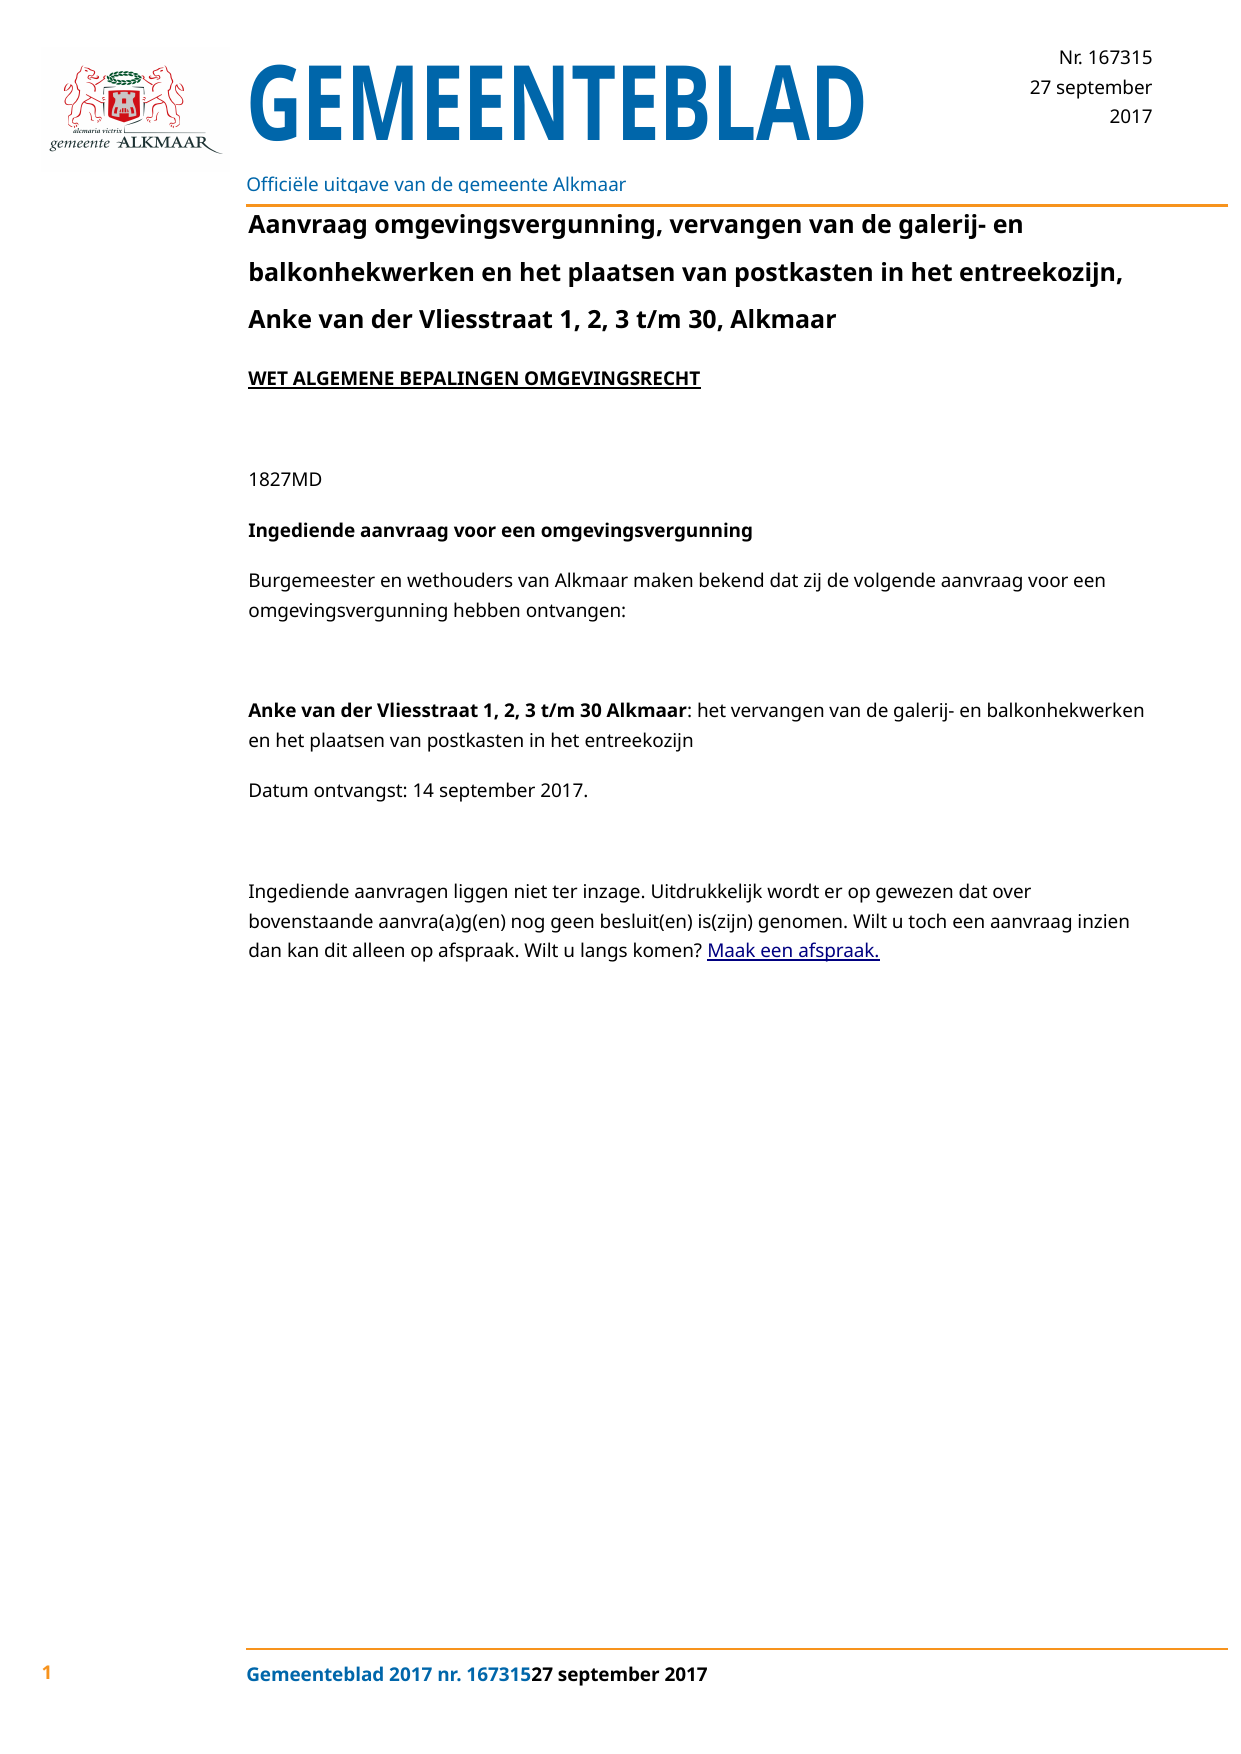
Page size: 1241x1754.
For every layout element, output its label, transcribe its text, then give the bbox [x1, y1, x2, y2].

text Anke van der Vliesstraat 1, 2, 3 t/m 30 Alkmaar: het vervangen van de galerij- en balkonhekwerken en het plaatsen van postkasten in het entreekozijn [248, 698, 1152, 753]
text WET ALGEMENE BEPALINGEN OMGEVINGSRECHT [248, 366, 1152, 391]
text Ingediende aanvraag voor een omgevingsvergunning [248, 517, 1152, 542]
text Datum ontvangst: 14 september 2017. [248, 778, 1152, 803]
picture [41, 47, 231, 172]
text Ingediende aanvragen liggen niet ter inzage. Uitdrukkelijk wordt er op gewezen dat over bovenstaande aanvra(a)g(en) nog geen besluit(en) is(zijn) genomen. Wilt u toch een aanvraag inzien dan kan dit alleen op afspraak. Wilt u langs komen? Maak een afspraak. [248, 878, 1152, 963]
text Aanvraag omgevingsvergunning, vervangen van de galerij- en balkonhekwerken en het plaatsen van postkasten in het entreekozijn, Anke van der Vliesstraat 1, 2, 3 t/m 30, Alkmaar [248, 207, 1152, 336]
text Burgemeester en wethouders van Alkmaar maken bekend dat zij de volgende aanvraag voor een omgevingsvergunning hebben ontvangen: [248, 567, 1152, 622]
text 1827MD [248, 466, 1152, 492]
